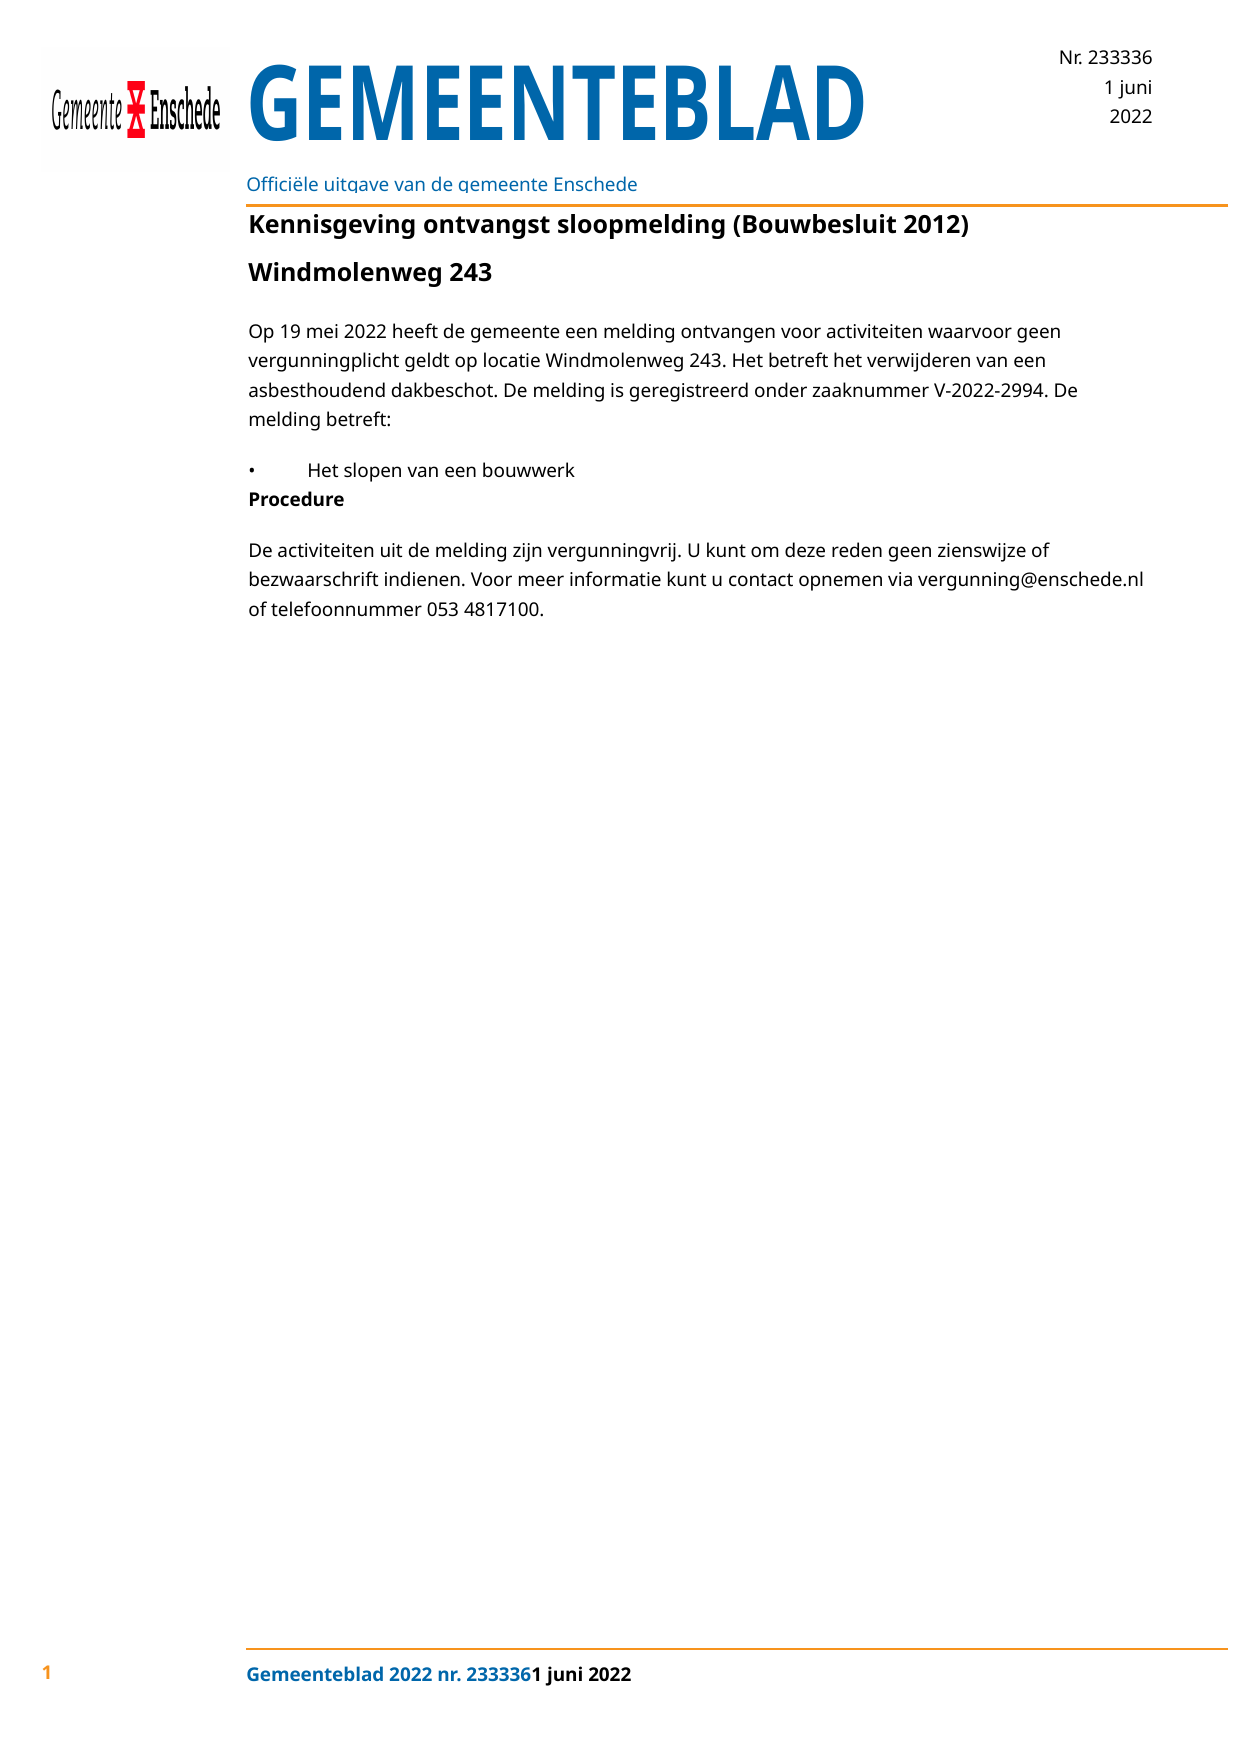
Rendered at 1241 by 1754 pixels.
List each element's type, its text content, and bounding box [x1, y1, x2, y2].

text Procedure [248, 487, 1152, 512]
text Kennisgeving ontvangst sloopmelding (Bouwbesluit 2012) Windmolenweg 243 [248, 207, 1152, 288]
text De activiteiten uit de melding zijn vergunningvrij. U kunt om deze reden geen zienswijze of bezwaarschrift indienen. Voor meer informatie kunt u contact opnemen via vergunning@enschede.nl of telefoonnummer 053 4817100. [248, 537, 1152, 622]
text Op 19 mei 2022 heeft de gemeente een melding ontvangen voor activiteiten waarvoor geen vergunningplicht geldt op locatie Windmolenweg 243. Het betreft het verwijderen van een asbesthoudend dakbeschot. De melding is geregistreerd onder zaaknummer V-2022-2994. De melding betreft: [248, 318, 1152, 432]
list Het slopen van een bouwwerk [248, 457, 1152, 483]
picture [41, 47, 231, 172]
